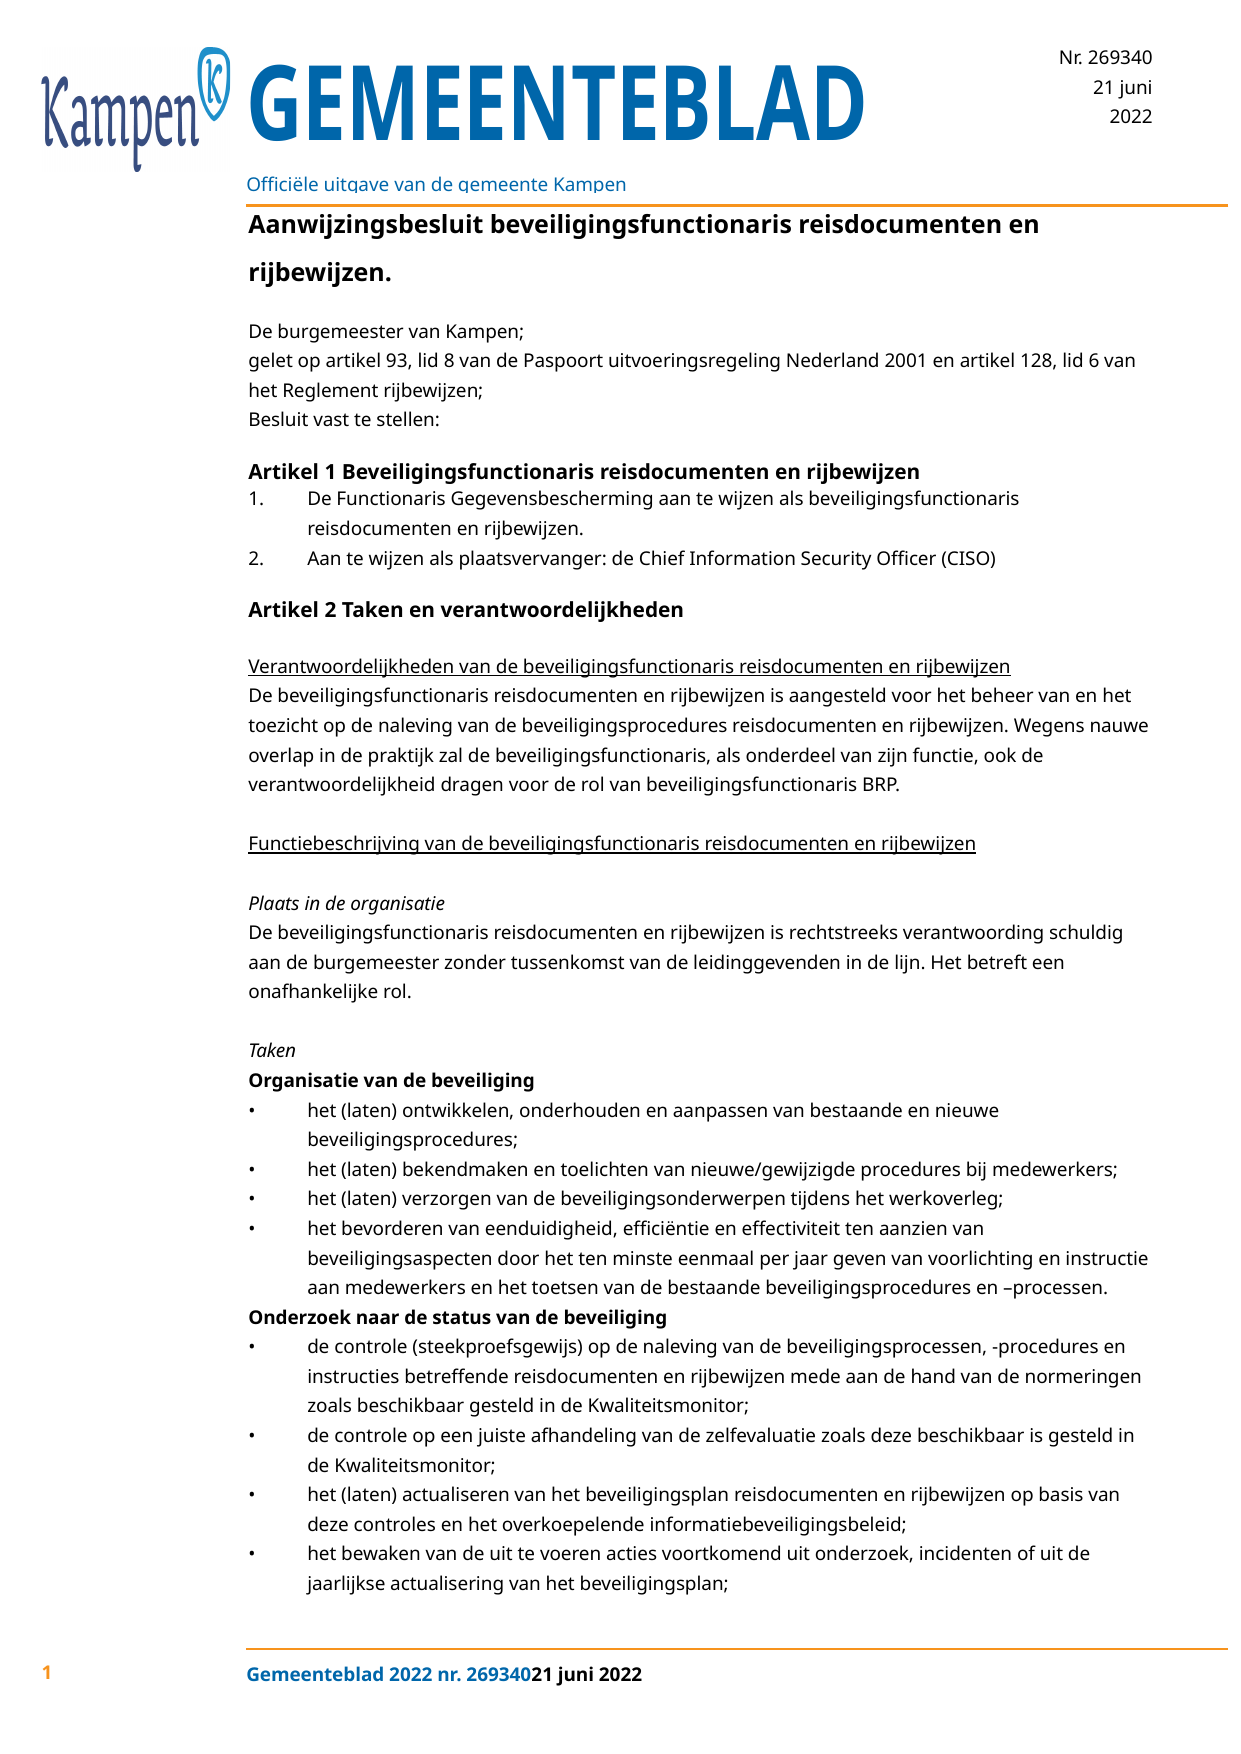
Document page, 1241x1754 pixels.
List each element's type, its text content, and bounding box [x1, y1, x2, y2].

text Functiebeschrijving van de beveiligingsfunctionaris reisdocumenten en rijbewijzen [248, 831, 1152, 856]
text Artikel 2 Taken en verantwoordelijkheden [248, 595, 1152, 623]
text De beveiligingsfunctionaris reisdocumenten en rijbewijzen is rechtstreeks verantwoording schuldig aan de burgemeester zonder tussenkomst van de leidinggevenden in de lijn. Het betreft een onafhankelijke rol. [248, 919, 1152, 1004]
picture [41, 47, 231, 172]
list het bewaken van de uit te voeren acties voortkomend uit onderzoek, incidenten of uit de jaarlijkse actualisering van het beveiligingsplan; [248, 1541, 1152, 1596]
list het (laten) ontwikkelen, onderhouden en aanpassen van bestaande en nieuwe beveiligingsprocedures; [248, 1097, 1152, 1152]
text gelet op artikel 93, lid 8 van de Paspoort uitvoeringsregeling Nederland 2001 en artikel 128, lid 6 van het Reglement rijbewijzen; [248, 347, 1152, 403]
text Verantwoordelijkheden van de beveiligingsfunctionaris reisdocumenten en rijbewijzen [248, 653, 1152, 679]
text Onderzoek naar de status van de beveiliging [248, 1304, 1152, 1330]
text Aanwijzingsbesluit beveiligingsfunctionaris reisdocumenten en rijbewijzen. [248, 207, 1152, 288]
list het (laten) verzorgen van de beveiligingsonderwerpen tijdens het werkoverleg; [248, 1186, 1152, 1211]
list De Functionaris Gegevensbescherming aan te wijzen als beveiligingsfunctionaris reisdocumenten en rijbewijzen. [248, 486, 1152, 541]
text Besluit vast te stellen: [248, 407, 1152, 432]
text Plaats in de organisatie [248, 890, 1152, 916]
list de controle (steekproefsgewijs) op de naleving van de beveiligingsprocessen, -procedures en instructies betreffende reisdocumenten en rijbewijzen mede aan de hand van de normeringen zoals beschikbaar gesteld in de Kwaliteitsmonitor; [248, 1333, 1152, 1418]
text Organisatie van de beveiliging [248, 1067, 1152, 1093]
list de controle op een juiste afhandeling van de zelfevaluatie zoals deze beschikbaar is gesteld in de Kwaliteitsmonitor; [248, 1422, 1152, 1478]
list het (laten) bekendmaken en toelichten van nieuwe/gewijzigde procedures bij medewerkers; [248, 1156, 1152, 1182]
text Artikel 1 Beveiligingsfunctionaris reisdocumenten en rijbewijzen [248, 457, 1152, 486]
list het bevorderen van eenduidigheid, efficiëntie en effectiviteit ten aanzien van beveiligingsaspecten door het ten minste eenmaal per jaar geven van voorlichting en instructie aan medewerkers en het toetsen van de bestaande beveiligingsprocedures en –processen. [248, 1215, 1152, 1300]
text De beveiligingsfunctionaris reisdocumenten en rijbewijzen is aangesteld voor het beheer van en het toezicht op de naleving van de beveiligingsprocedures reisdocumenten en rijbewijzen. Wegens nauwe overlap in de praktijk zal de beveiligingsfunctionaris, als onderdeel van zijn functie, ook de verantwoordelijkheid dragen voor de rol van beveiligingsfunctionaris BRP. [248, 683, 1152, 797]
list Aan te wijzen als plaatsvervanger: de Chief Information Security Officer (CISO) [248, 545, 1152, 570]
text Taken [248, 1038, 1152, 1063]
text De burgemeester van Kampen; [248, 318, 1152, 344]
list het (laten) actualiseren van het beveiligingsplan reisdocumenten en rijbewijzen op basis van deze controles en het overkoepelende informatiebeveiligingsbeleid; [248, 1481, 1152, 1537]
